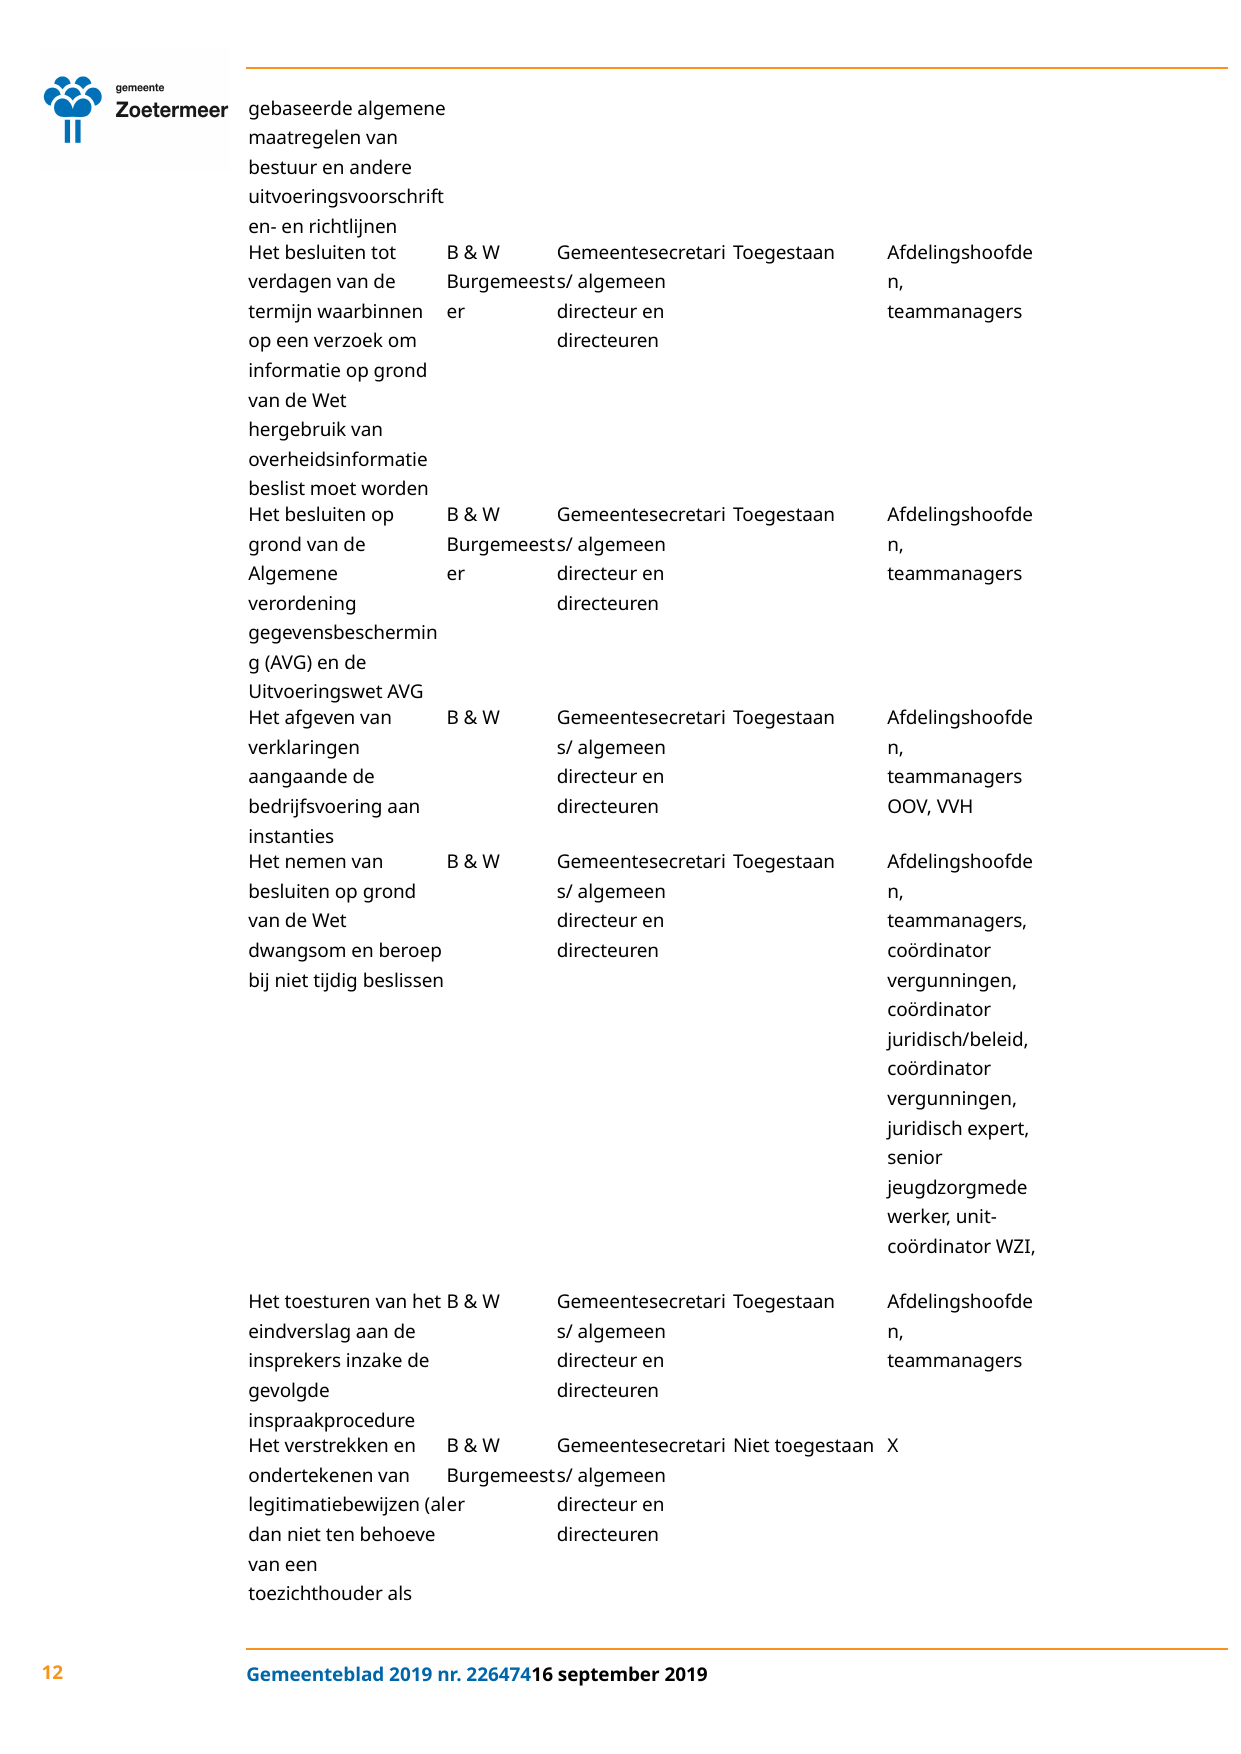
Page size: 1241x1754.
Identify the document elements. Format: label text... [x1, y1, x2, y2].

table_cell Niet toegestaan [733, 1433, 887, 1606]
picture [41, 47, 231, 172]
table_cell gebaseerde algemene maatregelen van bestuur en andere uitvoeringsvoorschriften- en richtlijnen [248, 95, 446, 239]
table_cell Gemeentesecretaris/ algemeen directeur en directeuren [557, 1433, 733, 1606]
table_cell Het nemen van besluiten op grond van de Wet dwangsom en beroep bij niet tijdig beslissen [248, 849, 446, 1288]
table_cell Toegestaan [733, 1289, 887, 1432]
table_cell [446, 95, 557, 239]
table_cell Toegestaan [733, 239, 887, 501]
table_cell Het besluiten op grond van de Algemene verordening gegevensbescherming (AVG) en de Uitvoeringswet AVG [248, 501, 446, 704]
table_cell Afdelingshoofden, teammanagers OOV, VVH [887, 705, 1041, 848]
table_cell B & W [446, 1289, 557, 1432]
table_cell Toegestaan [733, 501, 887, 704]
table_cell Gemeentesecretaris/ algemeen directeur en directeuren [557, 849, 733, 1288]
table_cell Afdelingshoofden, teammanagers [887, 1289, 1041, 1432]
table_cell Toegestaan [733, 705, 887, 848]
table_cell B & W Burgemeester [446, 501, 557, 704]
table_cell B & W Burgemeester [446, 239, 557, 501]
table_cell Het toesturen van het eindverslag aan de insprekers inzake de gevolgde inspraakprocedure [248, 1289, 446, 1432]
table_cell Het verstrekken en ondertekenen van legitimatiebewijzen (al dan niet ten behoeve van een toezichthouder als [248, 1433, 446, 1606]
table_cell [557, 95, 733, 239]
table_cell Toegestaan [733, 849, 887, 1288]
table_cell B & W [446, 849, 557, 1288]
table_cell Afdelingshoofden, teammanagers [887, 501, 1041, 704]
table_cell Het afgeven van verklaringen aangaande de bedrijfsvoering aan instanties [248, 705, 446, 848]
table_cell Gemeentesecretaris/ algemeen directeur en directeuren [557, 705, 733, 848]
table_cell [733, 95, 887, 239]
table_cell B & W Burgemeester [446, 1433, 557, 1606]
table_cell Gemeentesecretaris/ algemeen directeur en directeuren [557, 1289, 733, 1432]
table_cell Gemeentesecretaris/ algemeen directeur en directeuren [557, 501, 733, 704]
table_cell Gemeentesecretaris/ algemeen directeur en directeuren [557, 239, 733, 501]
table_cell Het besluiten tot verdagen van de termijn waarbinnen op een verzoek om informatie op grond van de Wet hergebruik van overheidsinformatie beslist moet worden [248, 239, 446, 501]
table_cell Afdelingshoofden, teammanagers [887, 239, 1041, 501]
table_cell B & W [446, 705, 557, 848]
table_cell X [887, 1433, 1041, 1606]
table_cell Afdelingshoofden, teammanagers, coördinator vergunningen, coördinator juridisch/beleid, coördinator vergunningen, juridisch expert, senior jeugdzorgmedewerker, unit-coördinator WZI, [887, 849, 1041, 1288]
table_cell [887, 95, 1041, 239]
